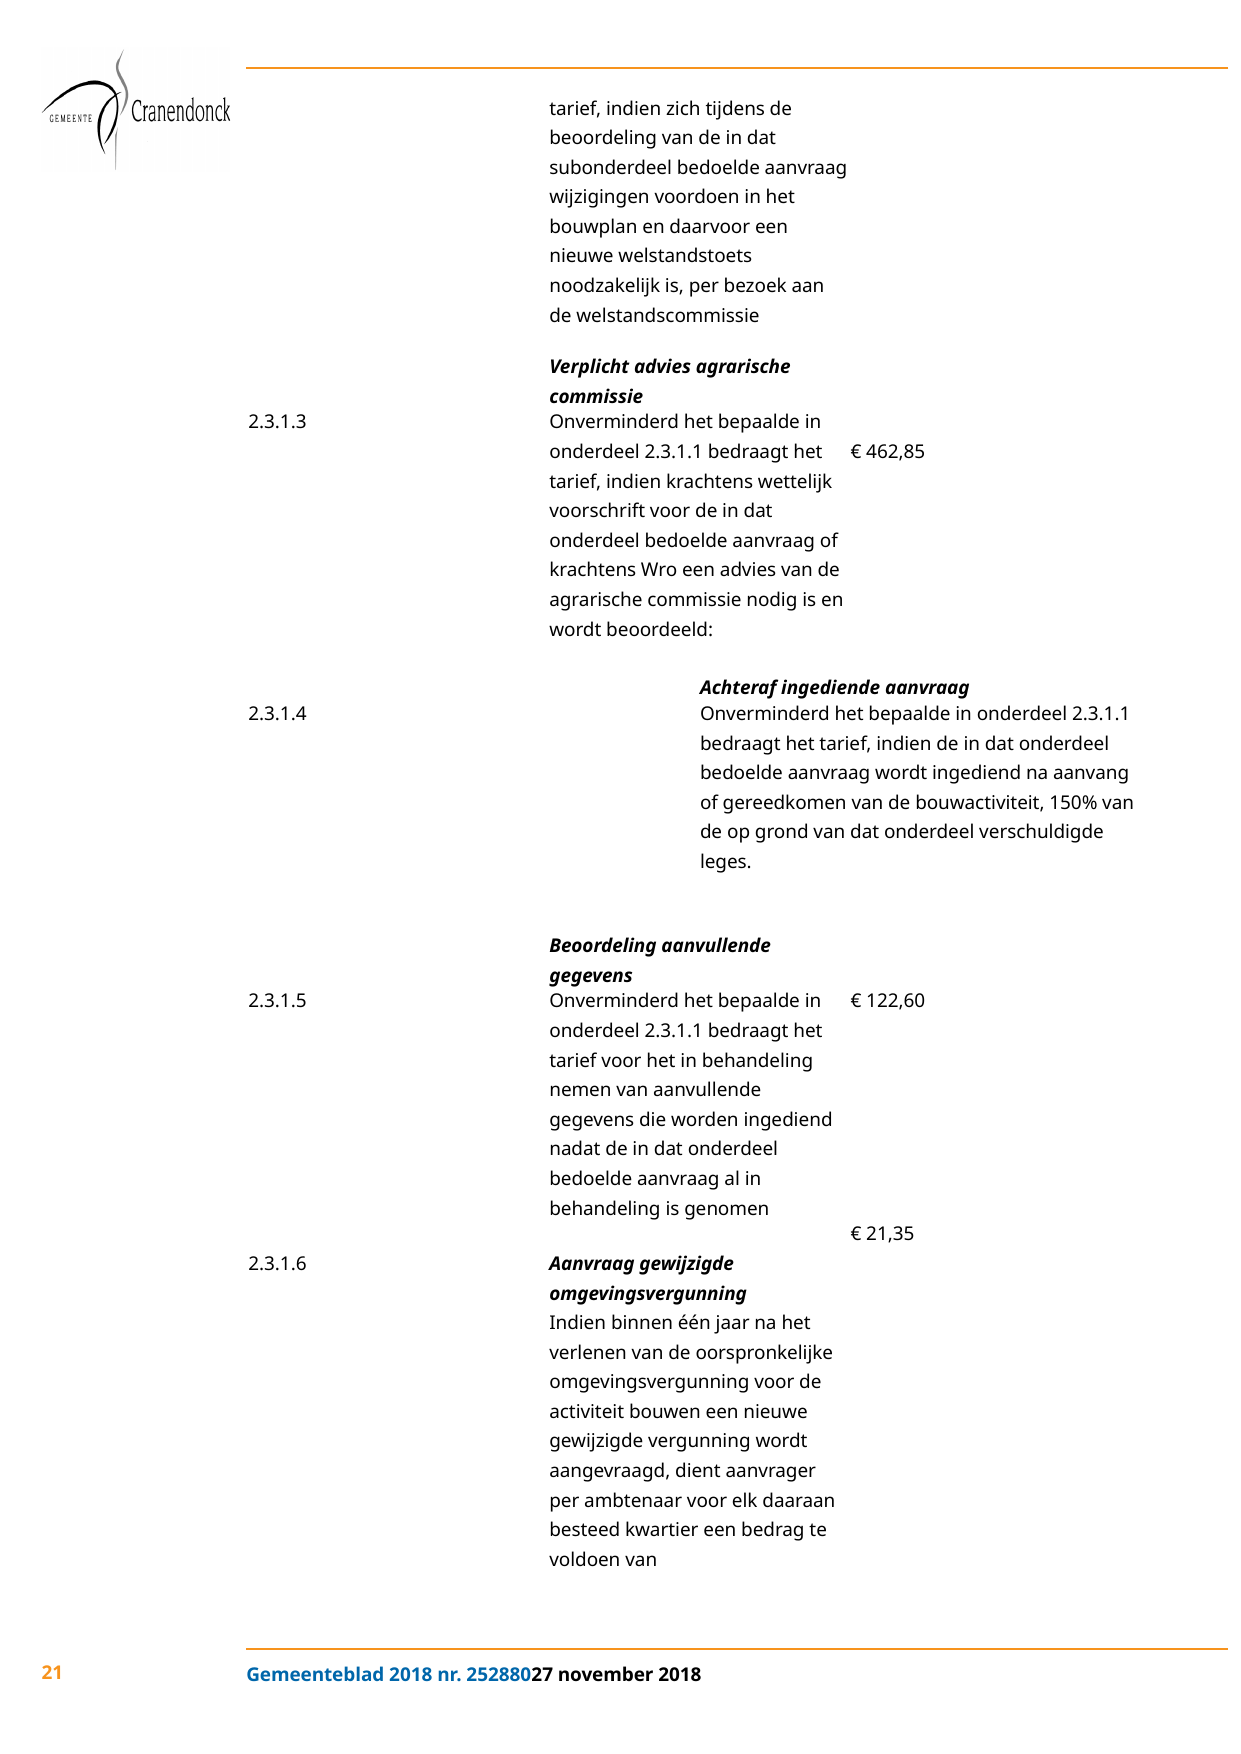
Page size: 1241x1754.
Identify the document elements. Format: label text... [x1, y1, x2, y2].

table_cell [549, 328, 850, 353]
table_header [248, 907, 549, 932]
table_cell Onverminderd het bepaalde in onderdeel 2.3.1.1 bedraagt het tarief, indien de in dat onderdeel bedoelde aanvraag wordt ingediend na aanvang of gereedkomen van de bouwactiviteit, 150% van de op grond van dat onderdeel verschuldigde leges. [700, 700, 1152, 874]
table_cell € 462,85 [850, 409, 1152, 641]
table_cell € 122,60 [850, 988, 1152, 1221]
table_header Achteraf ingediende aanvraag [700, 674, 1152, 700]
table_header [549, 907, 850, 932]
table_cell [850, 328, 1152, 353]
table_header [850, 907, 1152, 932]
table_cell 2.3.1.6 [248, 1221, 549, 1572]
table_cell 2.3.1.5 [248, 988, 549, 1221]
table_cell [850, 95, 1152, 328]
table_cell [248, 353, 549, 409]
table_header [248, 674, 700, 700]
table_cell Onverminderd het bepaalde in onderdeel 2.3.1.1 bedraagt het tarief, indien krachtens wettelijk voorschrift voor de in dat onderdeel bedoelde aanvraag of krachtens Wro een advies van de agrarische commissie nodig is en wordt beoordeeld: [549, 409, 850, 641]
table_cell [248, 933, 549, 988]
table_cell tarief, indien zich tijdens de beoordeling van de in dat subonderdeel bedoelde aanvraag wijzigingen voordoen in het bouwplan en daarvoor een nieuwe welstandstoets noodzakelijk is, per bezoek aan de welstandscommissie [549, 95, 850, 328]
table_cell [549, 1572, 850, 1597]
table_cell [850, 1572, 1152, 1597]
table_cell Aanvraag gewijzigde omgevingsvergunning Indien binnen één jaar na het verlenen van de oorspronkelijke omgevingsvergunning voor de activiteit bouwen een nieuwe gewijzigde vergunning wordt aangevraagd, dient aanvrager per ambtenaar voor elk daaraan besteed kwartier een bedrag te voldoen van [549, 1221, 850, 1572]
table_cell € 21,35 [850, 1221, 1152, 1572]
table_cell Beoordeling aanvullende gegevens [549, 933, 850, 988]
table_cell Verplicht advies agrarische commissie [549, 353, 850, 409]
table_cell [248, 328, 549, 353]
table_cell [850, 353, 1152, 409]
table_cell Onverminderd het bepaalde in onderdeel 2.3.1.1 bedraagt het tarief voor het in behandeling nemen van aanvullende gegevens die worden ingediend nadat de in dat onderdeel bedoelde aanvraag al in behandeling is genomen [549, 988, 850, 1221]
table_cell [248, 1572, 549, 1597]
picture [41, 47, 231, 172]
table_cell [248, 95, 549, 328]
table_cell 2.3.1.3 [248, 409, 549, 641]
table_cell [850, 933, 1152, 988]
table_cell 2.3.1.4 [248, 700, 700, 874]
